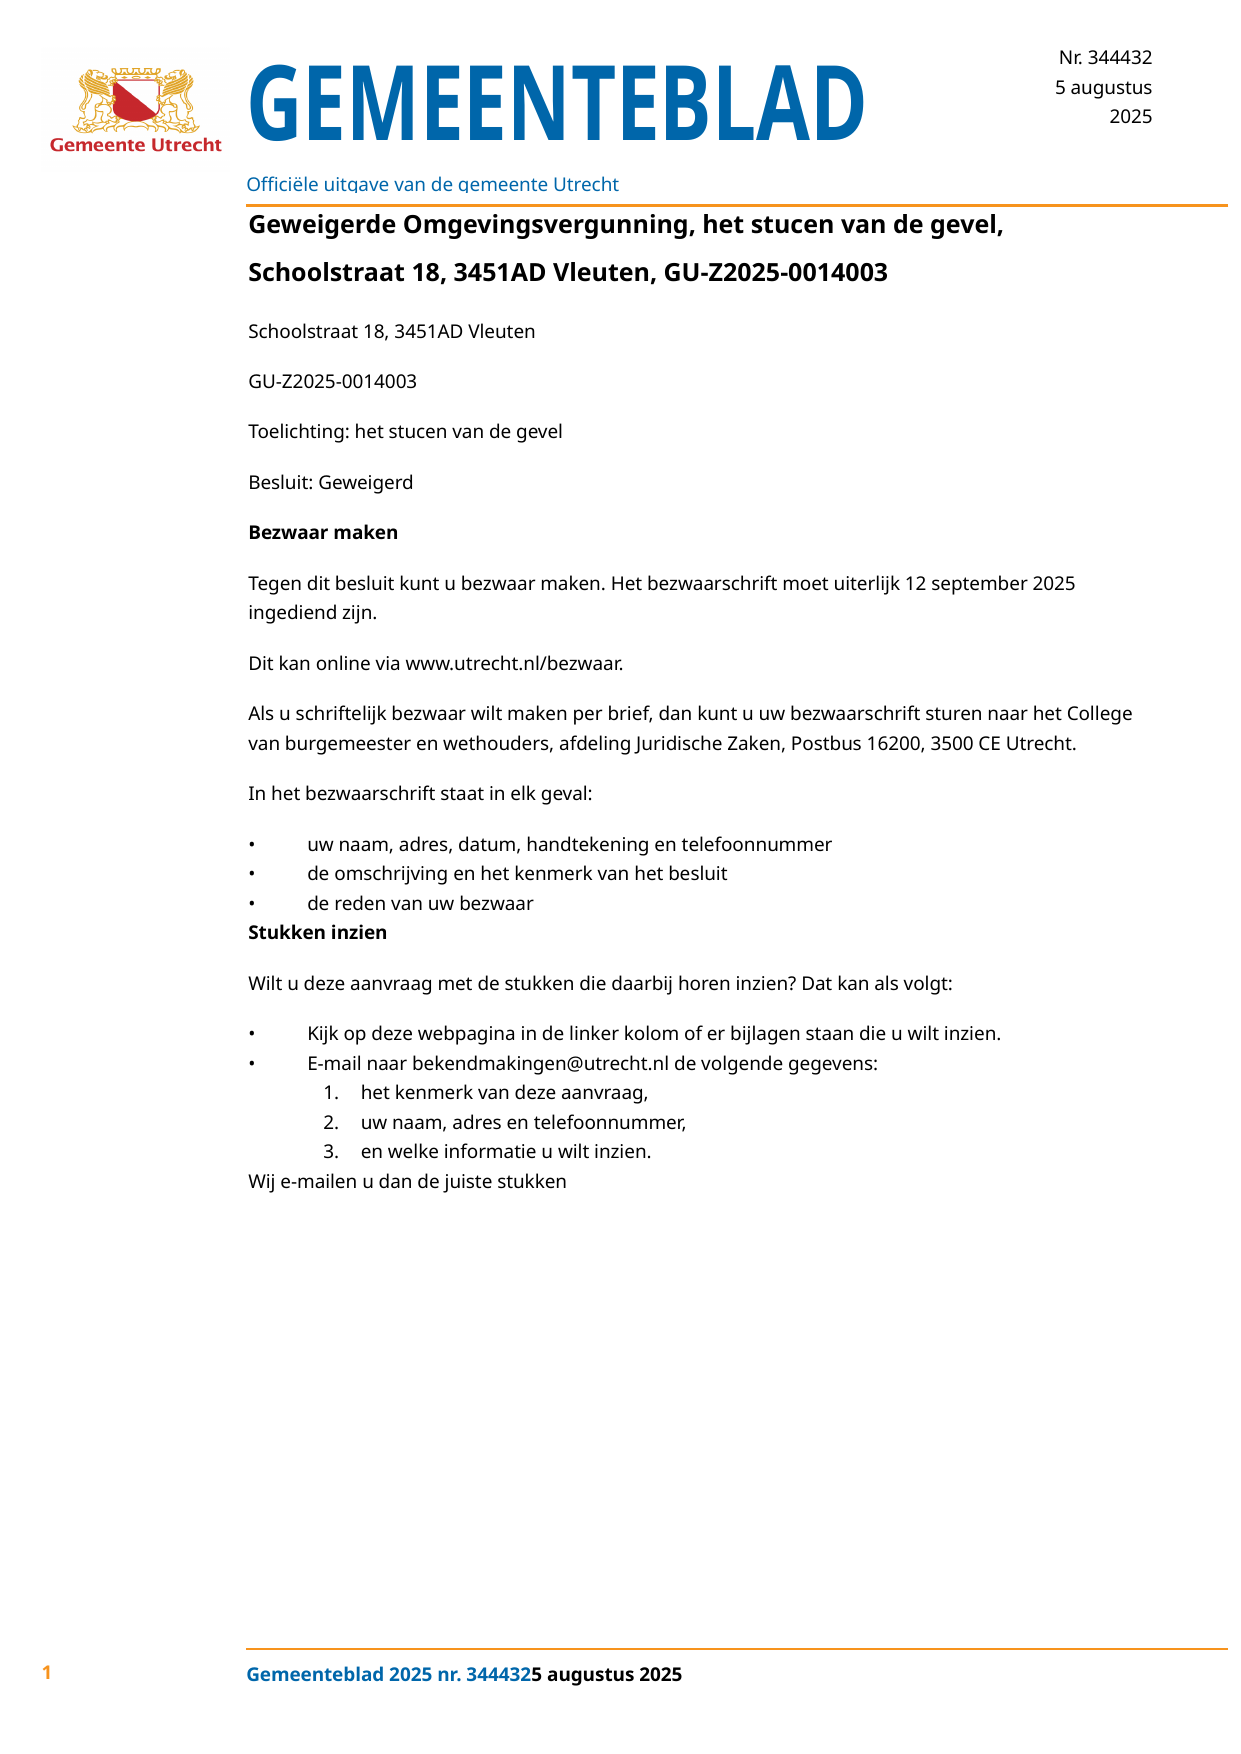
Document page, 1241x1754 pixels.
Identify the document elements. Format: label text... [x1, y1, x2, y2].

list uw naam, adres, datum, handtekening en telefoonnummer [248, 831, 1152, 857]
text Bezwaar maken [248, 519, 1152, 545]
text Als u schriftelijk bezwaar wilt maken per brief, dan kunt u uw bezwaarschrift sturen naar het College van burgemeester en wethouders, afdeling Juridische Zaken, Postbus 16200, 3500 CE Utrecht. [248, 700, 1152, 756]
text GU-Z2025-0014003 [248, 368, 1152, 394]
list uw naam, adres en telefoonnummer, [323, 1109, 1152, 1135]
text Geweigerde Omgevingsvergunning, het stucen van de gevel, Schoolstraat 18, 3451AD Vleuten, GU-Z2025-0014003 [248, 207, 1152, 288]
text Schoolstraat 18, 3451AD Vleuten [248, 318, 1152, 344]
text Stukken inzien [248, 919, 1152, 945]
text Dit kan online via www.utrecht.nl/bezwaar. [248, 650, 1152, 676]
list en welke informatie u wilt inzien. [323, 1139, 1152, 1164]
list Kijk op deze webpagina in de linker kolom of er bijlagen staan die u wilt inzien. [248, 1020, 1152, 1046]
picture [41, 47, 231, 172]
text Tegen dit besluit kunt u bezwaar maken. Het bezwaarschrift moet uiterlijk 12 september 2025 ingediend zijn. [248, 570, 1152, 625]
list de omschrijving en het kenmerk van het besluit [248, 860, 1152, 886]
list E-mail naar bekendmakingen@utrecht.nl de volgende gegevens: [248, 1050, 1152, 1076]
text Wij e-mailen u dan de juiste stukken [248, 1168, 1152, 1194]
list het kenmerk van deze aanvraag, [323, 1079, 1152, 1105]
text In het bezwaarschrift staat in elk geval: [248, 780, 1152, 806]
text Besluit: Geweigerd [248, 469, 1152, 495]
list de reden van uw bezwaar [248, 890, 1152, 916]
text Wilt u deze aanvraag met de stukken die daarbij horen inzien? Dat kan als volgt: [248, 970, 1152, 996]
text Toelichting: het stucen van de gevel [248, 419, 1152, 444]
